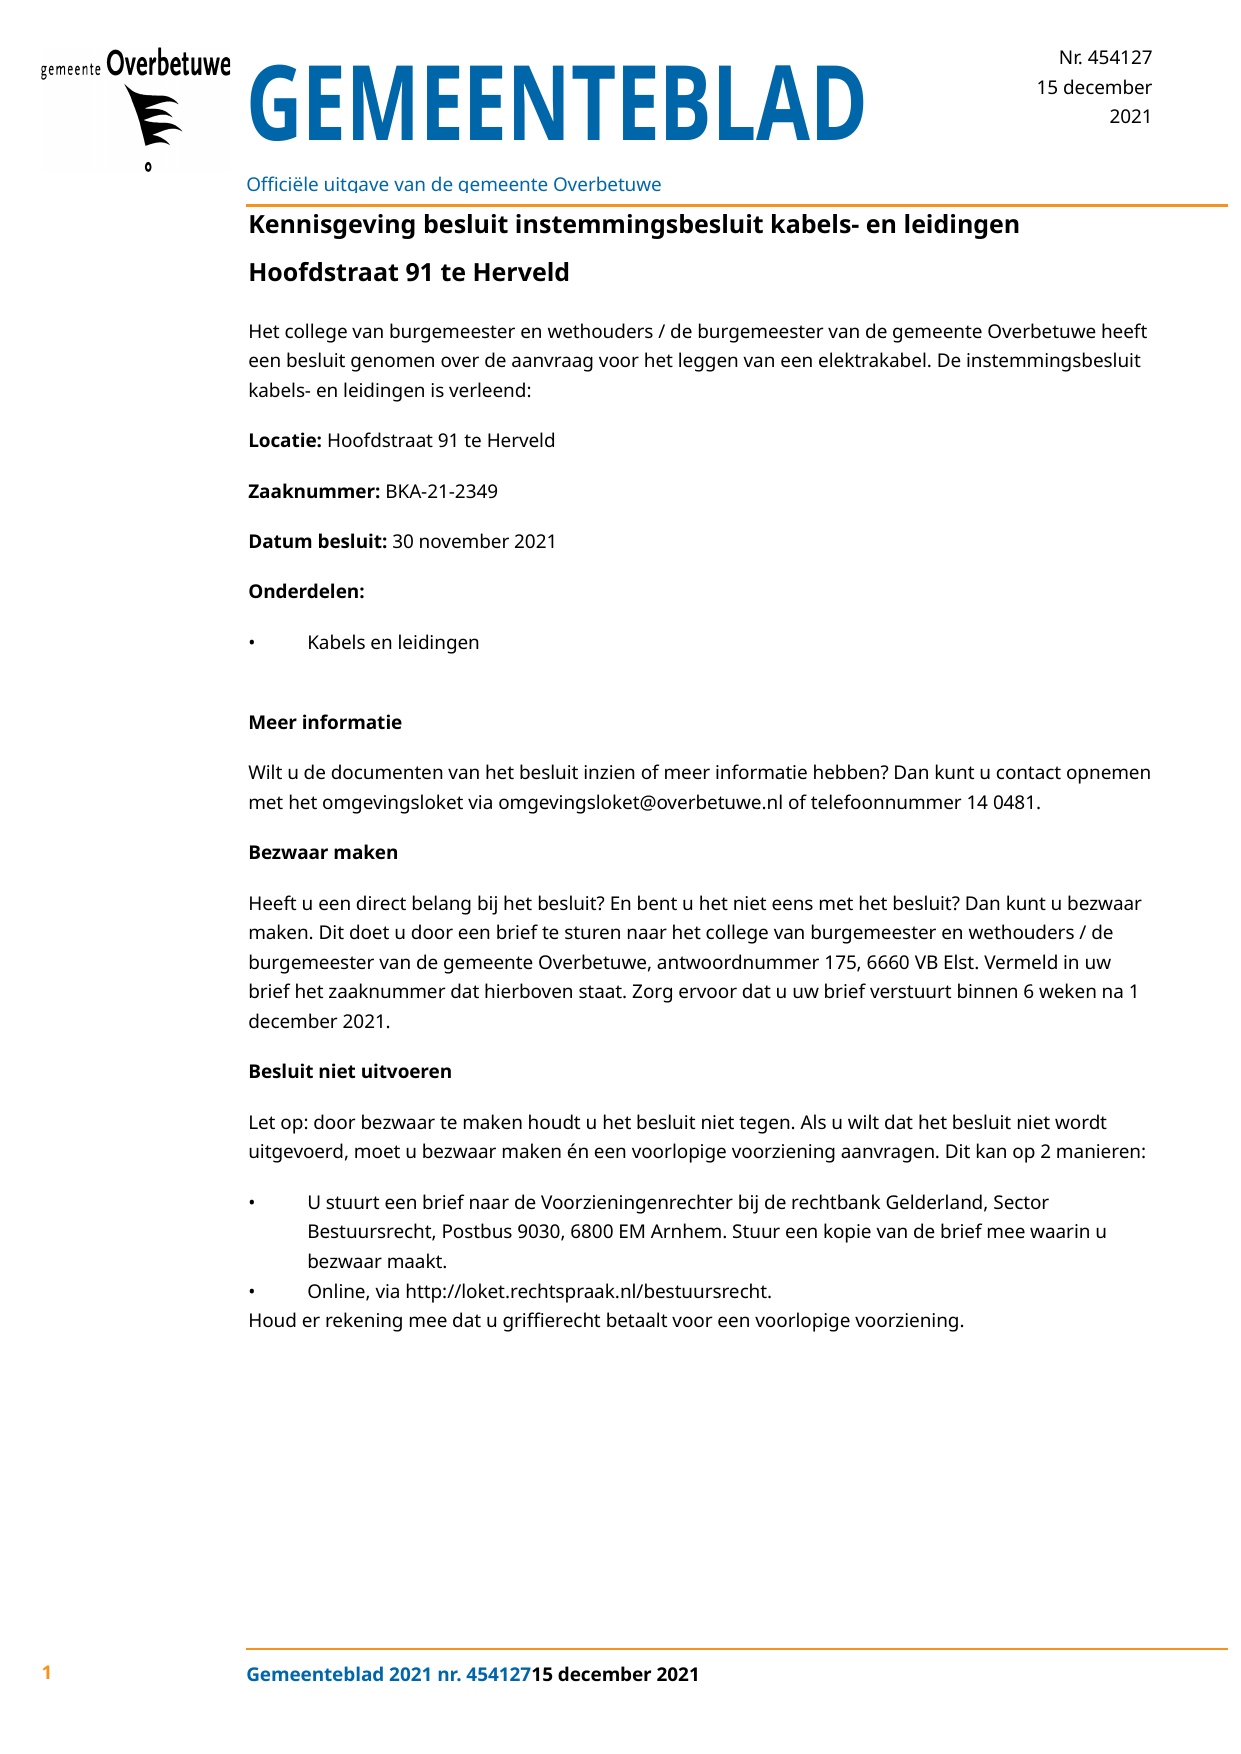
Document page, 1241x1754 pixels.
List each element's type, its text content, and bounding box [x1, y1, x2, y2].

text Heeft u een direct belang bij het besluit? En bent u het niet eens met het besluit? Dan kunt u bezwaar maken. Dit doet u door een brief te sturen naar het college van burgemeester en wethouders / de burgemeester van de gemeente Overbetuwe, antwoordnummer 175, 6660 VB Elst. Vermeld in uw brief het zaaknummer dat hierboven staat. Zorg ervoor dat u uw brief verstuurt binnen 6 weken na 1 december 2021. [248, 890, 1152, 1034]
text Houd er rekening mee dat u griffierecht betaalt voor een voorlopige voorziening. [248, 1307, 1152, 1333]
text Let op: door bezwaar te maken houdt u het besluit niet tegen. Als u wilt dat het besluit niet wordt uitgevoerd, moet u bezwaar maken én een voorlopige voorziening aanvragen. Dit kan op 2 manieren: [248, 1109, 1152, 1164]
text Locatie: Hoofdstraat 91 te Herveld [248, 427, 1152, 453]
text Wilt u de documenten van het besluit inzien of meer informatie hebben? Dan kunt u contact opnemen met het omgevingsloket via omgevingsloket@overbetuwe.nl of telefoonnummer 14 0481. [248, 759, 1152, 815]
text Meer informatie [248, 709, 1152, 735]
text Kennisgeving besluit instemmingsbesluit kabels- en leidingen Hoofdstraat 91 te Herveld [248, 207, 1152, 288]
text Datum besluit: 30 november 2021 [248, 528, 1152, 554]
list Kabels en leidingen [248, 629, 1152, 655]
text Bezwaar maken [248, 839, 1152, 865]
text Besluit niet uitvoeren [248, 1059, 1152, 1084]
text Onderdelen: [248, 579, 1152, 604]
picture [41, 47, 231, 172]
list U stuurt een brief naar de Voorzieningenrechter bij de rechtbank Gelderland, Sector Bestuursrecht, Postbus 9030, 6800 EM Arnhem. Stuur een kopie van de brief mee waarin u bezwaar maakt. [248, 1189, 1152, 1274]
text Zaaknummer: BKA-21-2349 [248, 478, 1152, 504]
list Online, via http://loket.rechtspraak.nl/bestuursrecht. [248, 1278, 1152, 1304]
text Het college van burgemeester en wethouders / de burgemeester van de gemeente Overbetuwe heeft een besluit genomen over de aanvraag voor het leggen van een elektrakabel. De instemmingsbesluit kabels- en leidingen is verleend: [248, 318, 1152, 403]
